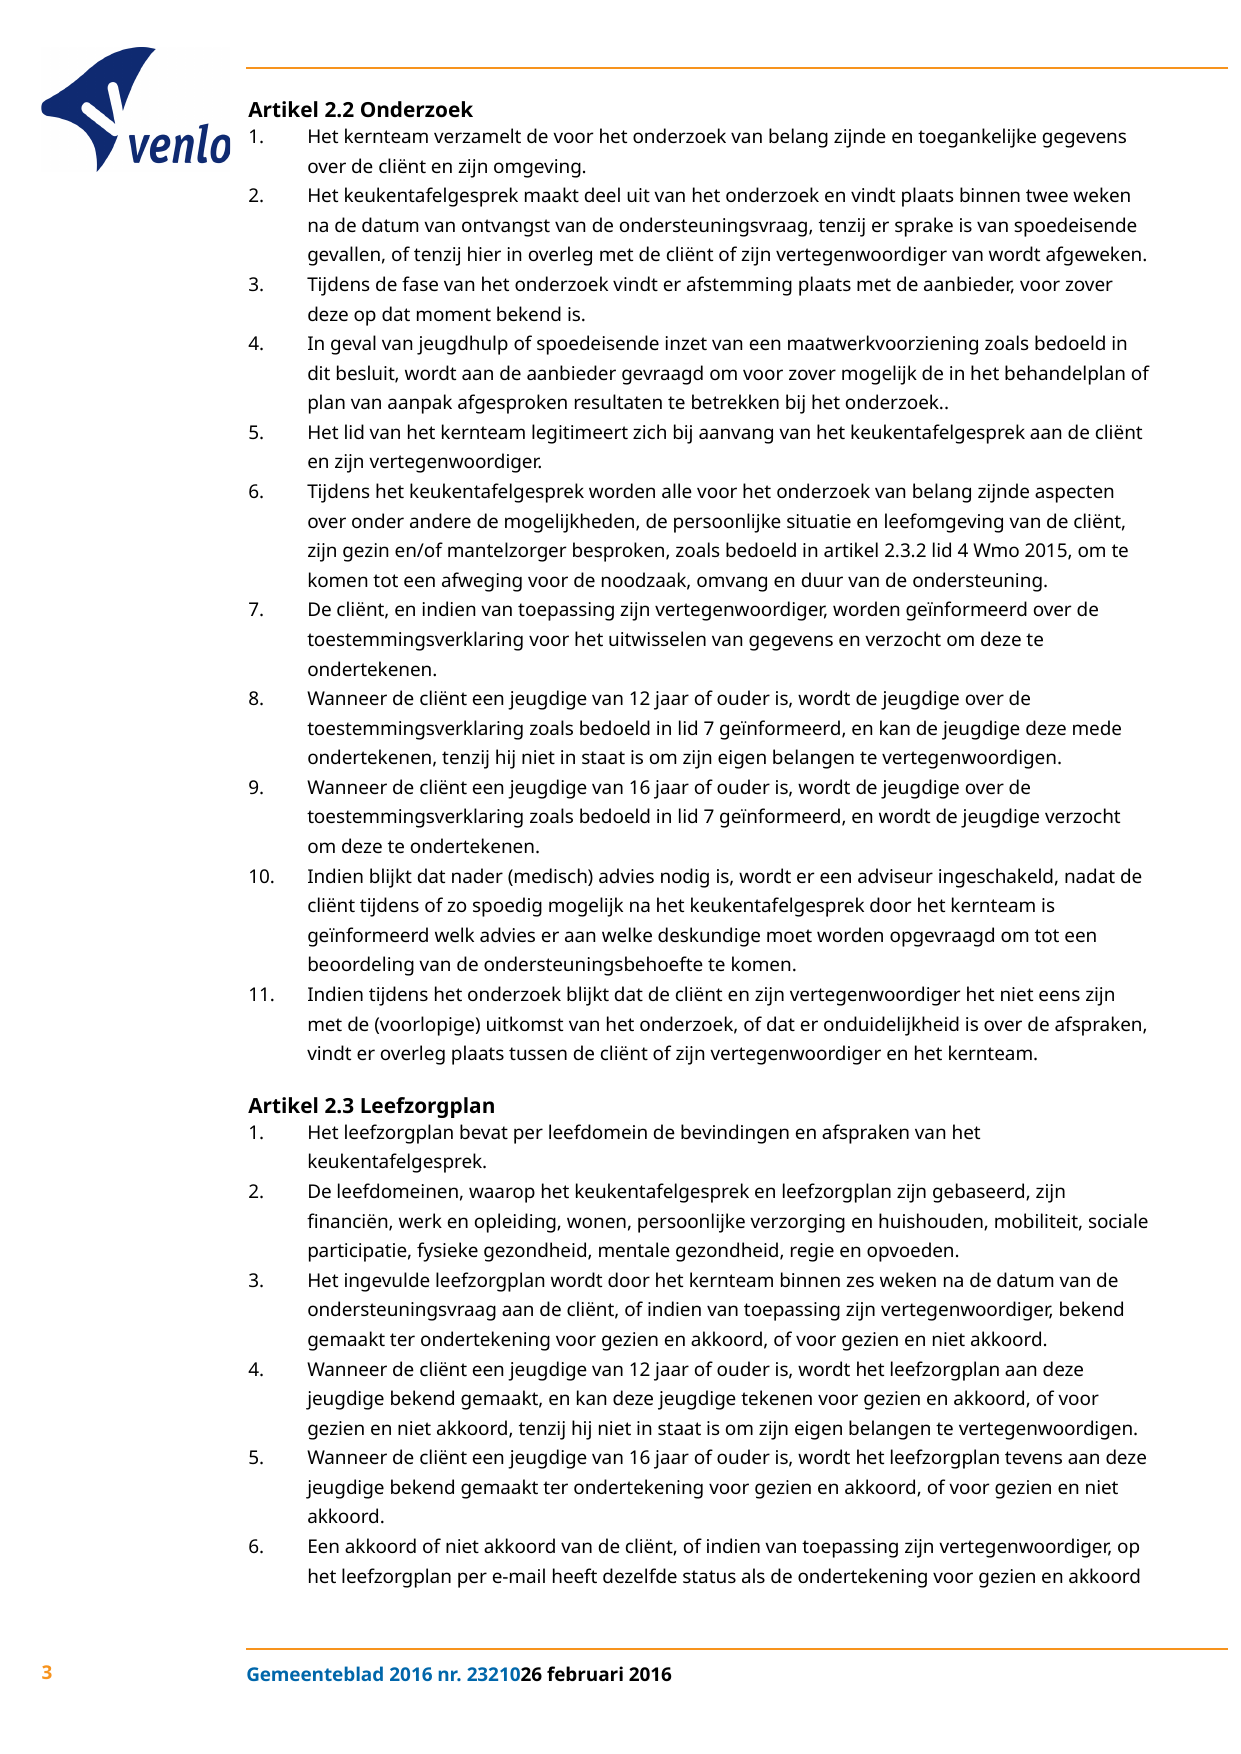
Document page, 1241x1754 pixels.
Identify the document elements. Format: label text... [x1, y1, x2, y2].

list Het lid van het kernteam legitimeert zich bij aanvang van het keukentafelgesprek aan de cliënt en zijn vertegenwoordiger. [248, 419, 1152, 474]
list Het leefzorgplan bevat per leefdomein de bevindingen en afspraken van het keukentafelgesprek. [248, 1119, 1152, 1174]
list Indien blijkt dat nader (medisch) advies nodig is, wordt er een adviseur ingeschakeld, nadat de cliënt tijdens of zo spoedig mogelijk na het keukentafelgesprek door het kernteam is geïnformeerd welk advies er aan welke deskundige moet worden opgevraagd om tot een beoordeling van de ondersteuningsbehoefte te komen. [248, 863, 1152, 977]
list Het ingevulde leefzorgplan wordt door het kernteam binnen zes weken na de datum van de ondersteuningsvraag aan de cliënt, of indien van toepassing zijn vertegenwoordiger, bekend gemaakt ter ondertekening voor gezien en akkoord, of voor gezien en niet akkoord. [248, 1267, 1152, 1352]
list Wanneer de cliënt een jeugdige van 12 jaar of ouder is, wordt het leefzorgplan aan deze jeugdige bekend gemaakt, en kan deze jeugdige tekenen voor gezien en akkoord, of voor gezien en niet akkoord, tenzij hij niet in staat is om zijn eigen belangen te vertegenwoordigen. [248, 1356, 1152, 1441]
text Artikel 2.3 Leefzorgplan [248, 1091, 1152, 1119]
list Wanneer de cliënt een jeugdige van 12 jaar of ouder is, wordt de jeugdige over de toestemmingsverklaring zoals bedoeld in lid 7 geïnformeerd, en kan de jeugdige deze mede ondertekenen, tenzij hij niet in staat is om zijn eigen belangen te vertegenwoordigen. [248, 685, 1152, 770]
list Tijdens het keukentafelgesprek worden alle voor het onderzoek van belang zijnde aspecten over onder andere de mogelijkheden, de persoonlijke situatie en leefomgeving van de cliënt, zijn gezin en/of mantelzorger besproken, zoals bedoeld in artikel 2.3.2 lid 4 Wmo 2015, om te komen tot een afweging voor de noodzaak, omvang en duur van de ondersteuning. [248, 478, 1152, 593]
list Tijdens de fase van het onderzoek vindt er afstemming plaats met de aanbieder, voor zover deze op dat moment bekend is. [248, 271, 1152, 326]
list Het keukentafelgesprek maakt deel uit van het onderzoek en vindt plaats binnen twee weken na de datum van ontvangst van de ondersteuningsvraag, tenzij er sprake is van spoedeisende gevallen, of tenzij hier in overleg met de cliënt of zijn vertegenwoordiger van wordt afgeweken. [248, 182, 1152, 267]
list Wanneer de cliënt een jeugdige van 16 jaar of ouder is, wordt het leefzorgplan tevens aan deze jeugdige bekend gemaakt ter ondertekening voor gezien en akkoord, of voor gezien en niet akkoord. [248, 1444, 1152, 1529]
list Een akkoord of niet akkoord van de cliënt, of indien van toepassing zijn vertegenwoordiger, op het leefzorgplan per e-mail heeft dezelfde status als de ondertekening voor gezien en akkoord [248, 1533, 1152, 1589]
text Artikel 2.2 Onderzoek [248, 95, 1152, 123]
picture [41, 47, 231, 172]
list Indien tijdens het onderzoek blijkt dat de cliënt en zijn vertegenwoordiger het niet eens zijn met de (voorlopige) uitkomst van het onderzoek, of dat er onduidelijkheid is over de afspraken, vindt er overleg plaats tussen de cliënt of zijn vertegenwoordiger en het kernteam. [248, 981, 1152, 1066]
list In geval van jeugdhulp of spoedeisende inzet van een maatwerkvoorziening zoals bedoeld in dit besluit, wordt aan de aanbieder gevraagd om voor zover mogelijk de in het behandelplan of plan van aanpak afgesproken resultaten te betrekken bij het onderzoek.. [248, 330, 1152, 415]
list De cliënt, en indien van toepassing zijn vertegenwoordiger, worden geïnformeerd over de toestemmingsverklaring voor het uitwisselen van gegevens en verzocht om deze te ondertekenen. [248, 597, 1152, 681]
list Het kernteam verzamelt de voor het onderzoek van belang zijnde en toegankelijke gegevens over de cliënt en zijn omgeving. [248, 123, 1152, 178]
list Wanneer de cliënt een jeugdige van 16 jaar of ouder is, wordt de jeugdige over de toestemmingsverklaring zoals bedoeld in lid 7 geïnformeerd, en wordt de jeugdige verzocht om deze te ondertekenen. [248, 774, 1152, 859]
list De leefdomeinen, waarop het keukentafelgesprek en leefzorgplan zijn gebaseerd, zijn financiën, werk en opleiding, wonen, persoonlijke verzorging en huishouden, mobiliteit, sociale participatie, fysieke gezondheid, mentale gezondheid, regie en opvoeden. [248, 1178, 1152, 1263]
